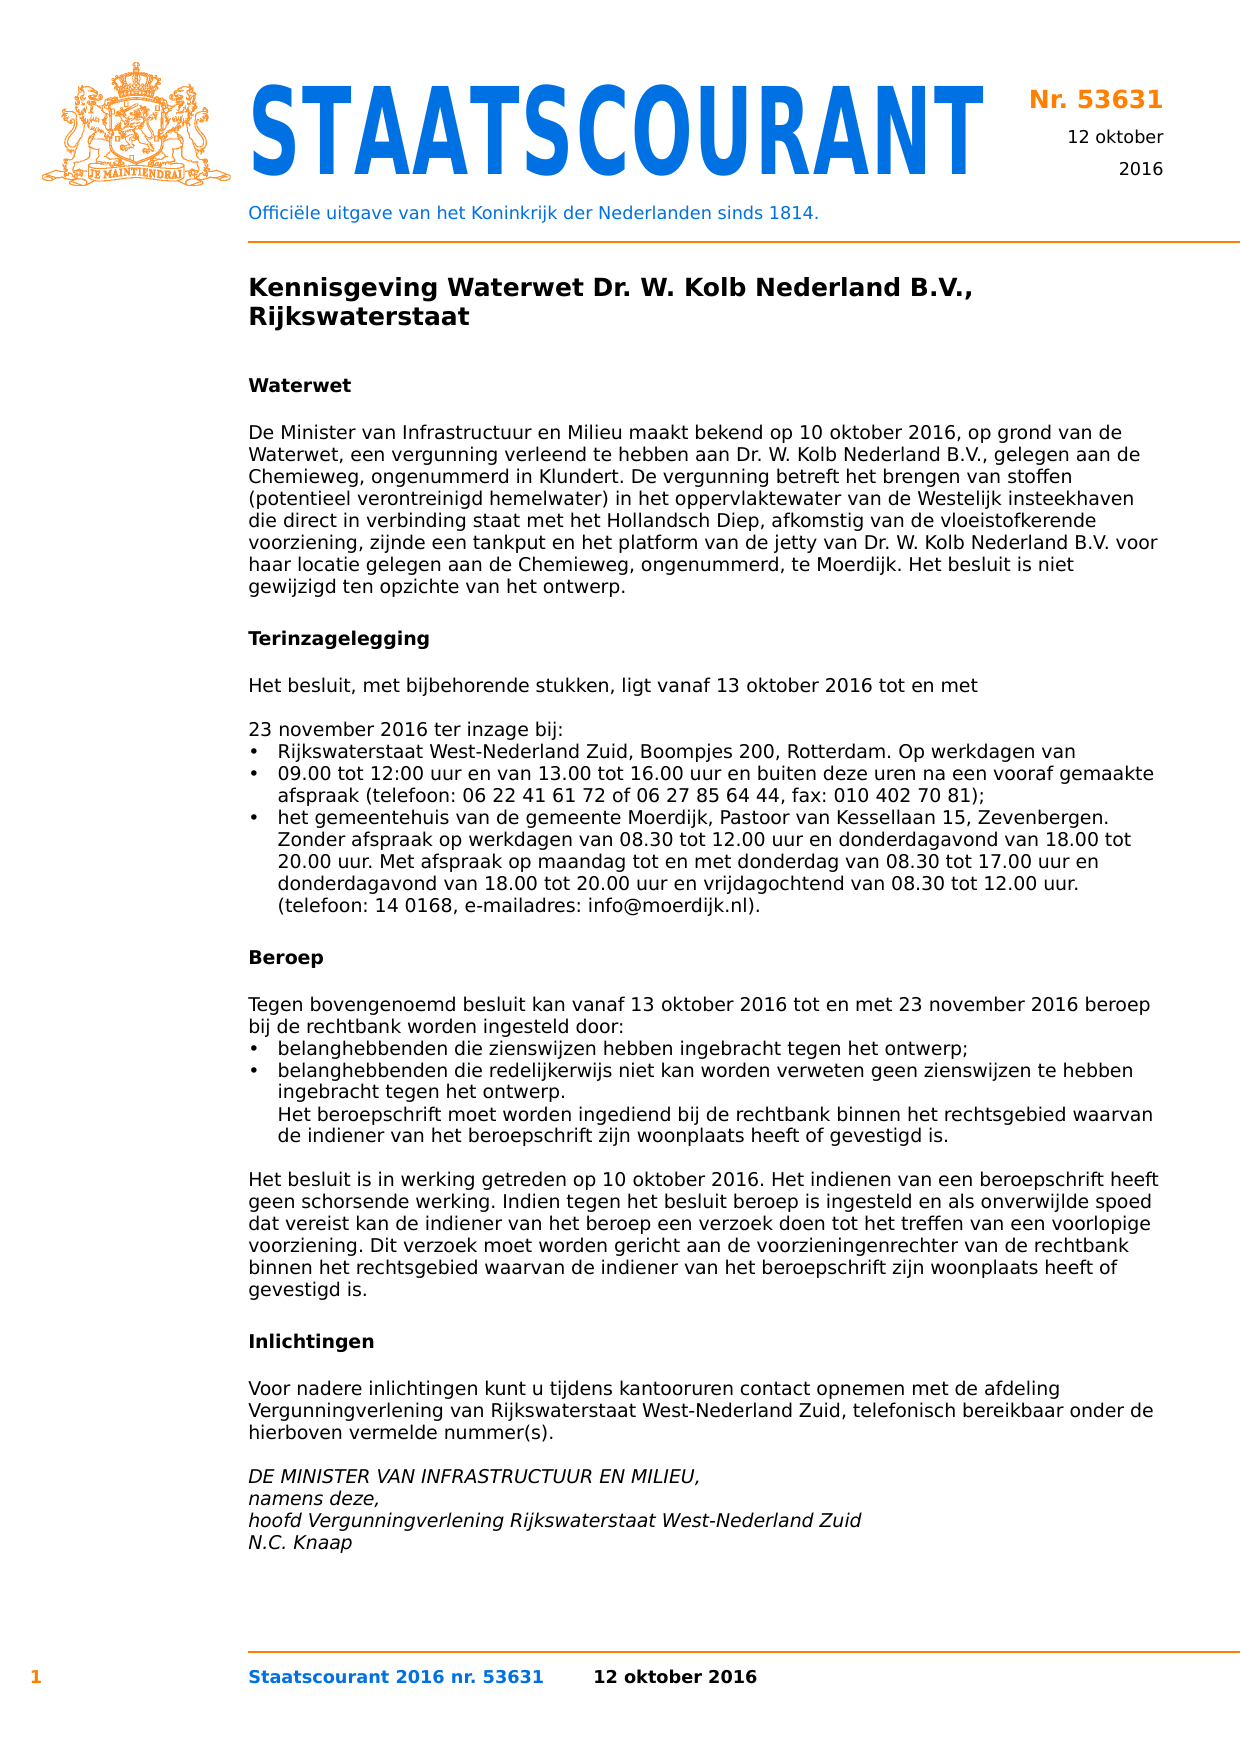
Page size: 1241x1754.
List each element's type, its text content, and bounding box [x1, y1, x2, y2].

subtitle Inlichtingen [248, 1331, 1163, 1353]
text Het besluit, met bijbehorende stukken, ligt vanaf 13 oktober 2016 tot en met [248, 675, 1163, 697]
table_cell 12 oktober [998, 121, 1240, 153]
text • Rijkswaterstaat West-Nederland Zuid, Boompjes 200, Rotterdam. Op werkdagen van [248, 741, 1163, 763]
text De Minister van Infrastructuur en Milieu maakt bekend op 10 oktober 2016, op grond van de Waterwet, een vergunning verleend te hebben aan Dr. W. Kolb Nederland B.V., gelegen aan de Chemieweg, ongenummerd in Klundert. De vergunning betreft het brengen van stoffen (potentieel verontreinigd hemelwater) in het oppervlaktewater van de Westelijk insteekhaven die direct in verbinding staat met het Hollandsch Diep, afkomstig van de vloeistofkerende voorziening, zijnde een tankput en het platform van de jetty van Dr. W. Kolb Nederland B.V. voor haar locatie gelegen aan de Chemieweg, ongenummerd, te Moerdijk. Het besluit is niet gewijzigd ten opzichte van het ontwerp. [248, 422, 1163, 598]
text • 09.00 tot 12:00 uur en van 13.00 tot 16.00 uur en buiten deze uren na een vooraf gemaakte afspraak (telefoon: 06 22 41 61 72 of 06 27 85 64 44, fax: 010 402 70 81); [248, 763, 1163, 807]
text • het gemeentehuis van de gemeente Moerdijk, Pastoor van Kessellaan 15, Zevenbergen. Zonder afspraak op werkdagen van 08.30 tot 12.00 uur en donderdagavond van 18.00 tot 20.00 uur. Met afspraak op maandag tot en met donderdag van 08.30 tot 17.00 uur en donderdagavond van 18.00 tot 20.00 uur en vrijdagochtend van 08.30 tot 12.00 uur. (telefoon: 14 0168, e-mailadres: info@moerdijk.nl). [248, 807, 1163, 917]
picture [41, 62, 231, 186]
text Voor nadere inlichtingen kunt u tijdens kantooruren contact opnemen met de afdeling Vergunningverlening van Rijkswaterstaat West-Nederland Zuid, telefonisch bereikbaar onder de hierboven vermelde nummer(s). [248, 1378, 1163, 1444]
subtitle Kennisgeving Waterwet Dr. W. Kolb Nederland B.V., Rijkswaterstaat [248, 273, 1163, 331]
subtitle Waterwet [248, 375, 1163, 397]
text • belanghebbenden die zienswijzen hebben ingebracht tegen het ontwerp; [248, 1037, 1163, 1059]
table_header Nr. 53631 [998, 62, 1240, 121]
text Het beroepschrift moet worden ingediend bij de rechtbank binnen het rechtsgebied waarvan de indiener van het beroepschrift zijn woonplaats heeft of gevestigd is. [277, 1103, 1163, 1147]
subtitle Terinzagelegging [248, 628, 1163, 650]
text • belanghebbenden die redelijkerwijs niet kan worden verweten geen zienswijzen te hebben ingebracht tegen het ontwerp. [248, 1059, 1163, 1103]
table_cell Officiële uitgave van het Koninkrijk der Nederlanden sinds 1814. [248, 203, 1240, 241]
table_cell 2016 [998, 153, 1240, 203]
subtitle Beroep [248, 947, 1163, 968]
text DE MINISTER VAN INFRASTRUCTUUR EN MILIEU, namens deze, hoofd Vergunningverlening Rijkswaterstaat West-Nederland Zuid N.C. Knaap [248, 1466, 1163, 1554]
text Tegen bovengenoemd besluit kan vanaf 13 oktober 2016 tot en met 23 november 2016 beroep bij de rechtbank worden ingesteld door: [248, 993, 1163, 1037]
text Het besluit is in werking getreden op 10 oktober 2016. Het indienen van een beroepschrift heeft geen schorsende werking. Indien tegen het besluit beroep is ingesteld en als onverwijlde spoed dat vereist kan de indiener van het beroep een verzoek doen tot het treffen van een voorlopige voorziening. Dit verzoek moet worden gericht aan de voorzieningenrechter van de rechtbank binnen het rechtsgebied waarvan de indiener van het beroepschrift zijn woonplaats heeft of gevestigd is. [248, 1169, 1163, 1301]
text 23 november 2016 ter inzage bij: [248, 719, 1163, 741]
table_header STAATSCOURANT [248, 62, 998, 203]
table_header [25, 62, 248, 241]
